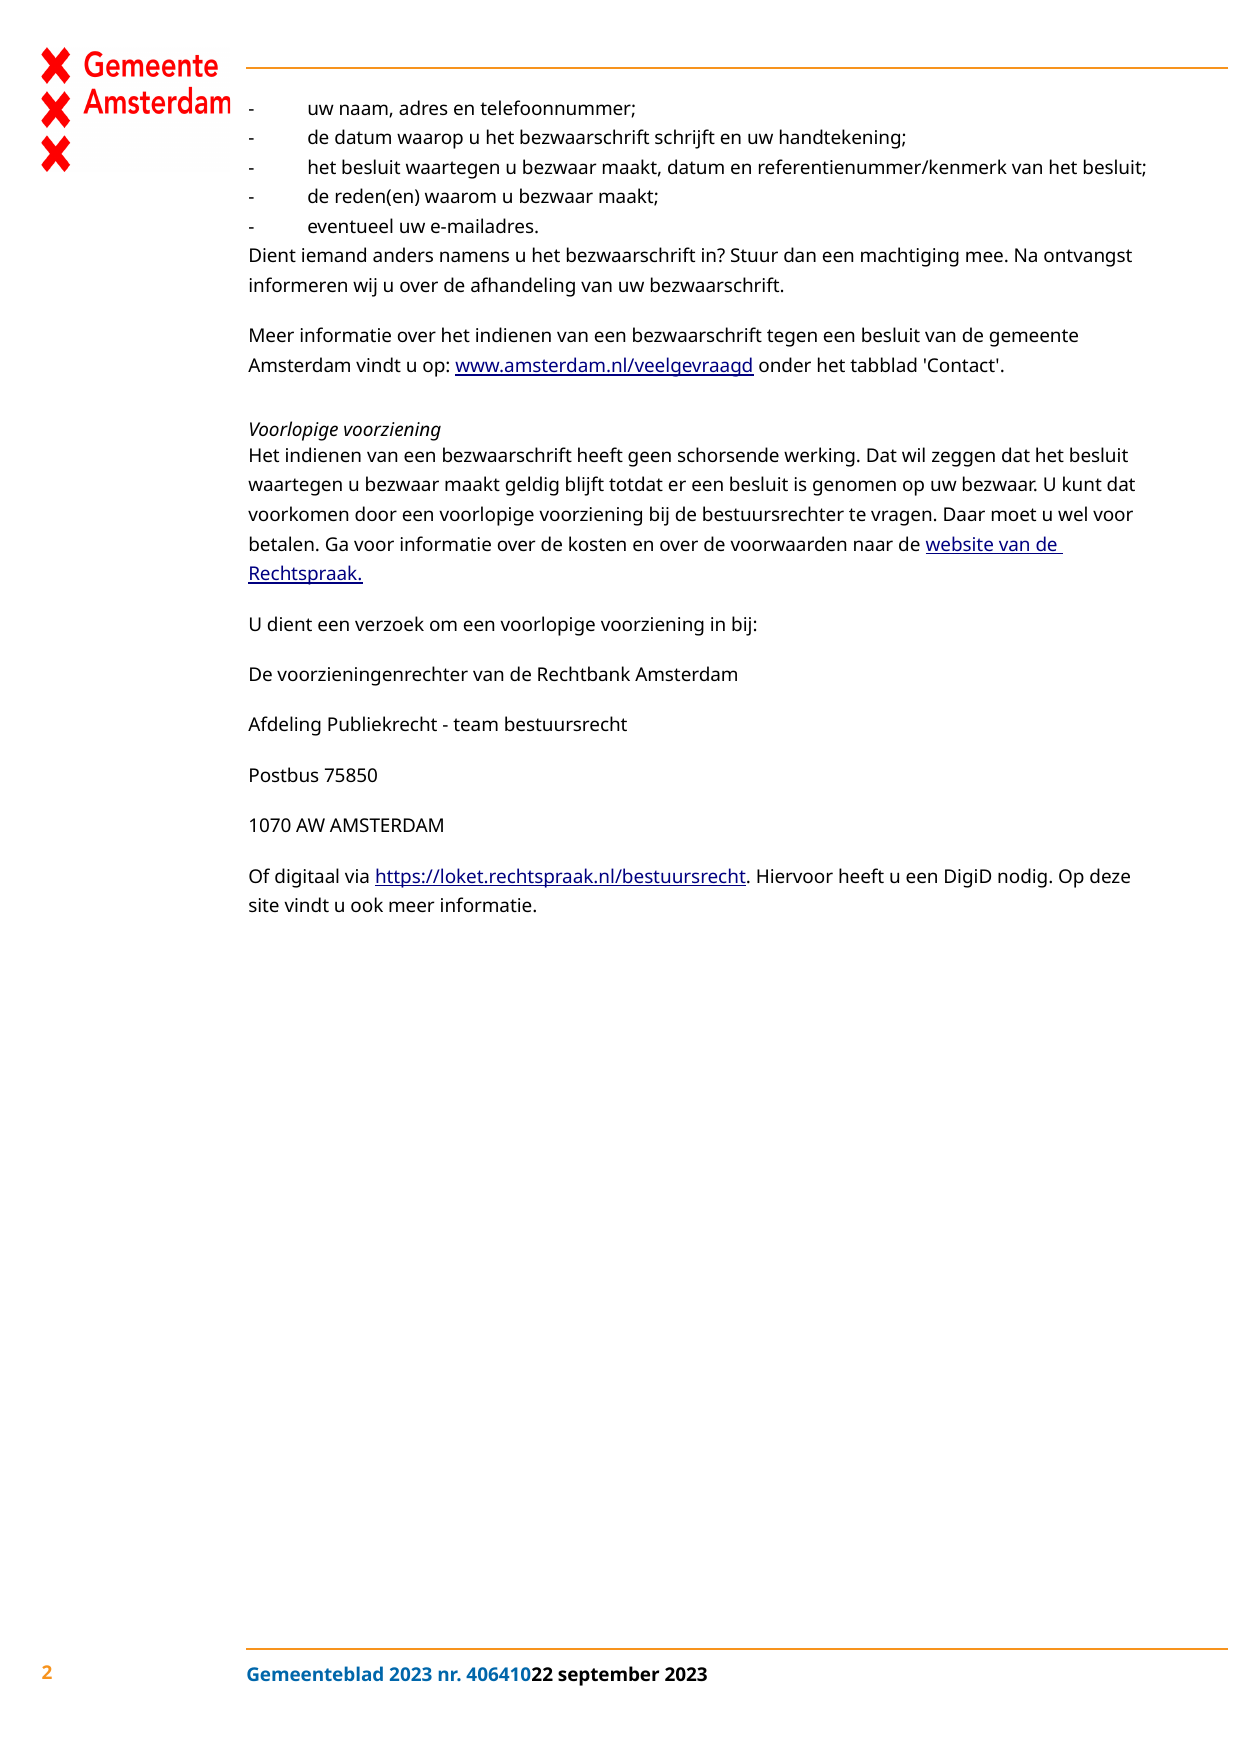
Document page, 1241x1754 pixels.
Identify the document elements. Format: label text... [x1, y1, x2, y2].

text De voorzieningenrechter van de Rechtbank Amsterdam [248, 661, 1152, 687]
list de reden(en) waarom u bezwaar maakt; [248, 183, 1152, 209]
list het besluit waartegen u bezwaar maakt, datum en referentienummer/kenmerk van het besluit; [248, 154, 1152, 180]
list uw naam, adres en telefoonnummer; [248, 95, 1152, 121]
list eventueel uw e-mailadres. [248, 213, 1152, 239]
text U dient een verzoek om een voorlopige voorziening in bij: [248, 611, 1152, 636]
text Voorlopige voorziening [248, 416, 1152, 442]
picture [41, 47, 231, 172]
text Het indienen van een bezwaarschrift heeft geen schorsende werking. Dat wil zeggen dat het besluit waartegen u bezwaar maakt geldig blijft totdat er een besluit is genomen op uw bezwaar. U kunt dat voorkomen door een voorlopige voorziening bij de bestuursrechter te vragen. Daar moet u wel voor betalen. Ga voor informatie over de kosten en over de voorwaarden naar de website van de Rechtspraak. [248, 442, 1152, 586]
text Of digitaal via https://loket.rechtspraak.nl/bestuursrecht. Hiervoor heeft u een DigiD nodig. Op deze site vindt u ook meer informatie. [248, 863, 1152, 918]
text Meer informatie over het indienen van een bezwaarschrift tegen een besluit van de gemeente Amsterdam vindt u op: www.amsterdam.nl/veelgevraagd onder het tabblad 'Contact'. [248, 323, 1152, 378]
text 1070 AW AMSTERDAM [248, 812, 1152, 838]
text Postbus 75850 [248, 762, 1152, 788]
text Dient iemand anders namens u het bezwaarschrift in? Stuur dan een machtiging mee. Na ontvangst informeren wij u over de afhandeling van uw bezwaarschrift. [248, 243, 1152, 298]
list de datum waarop u het bezwaarschrift schrijft en uw handtekening; [248, 124, 1152, 150]
text Afdeling Publiekrecht - team bestuursrecht [248, 712, 1152, 737]
